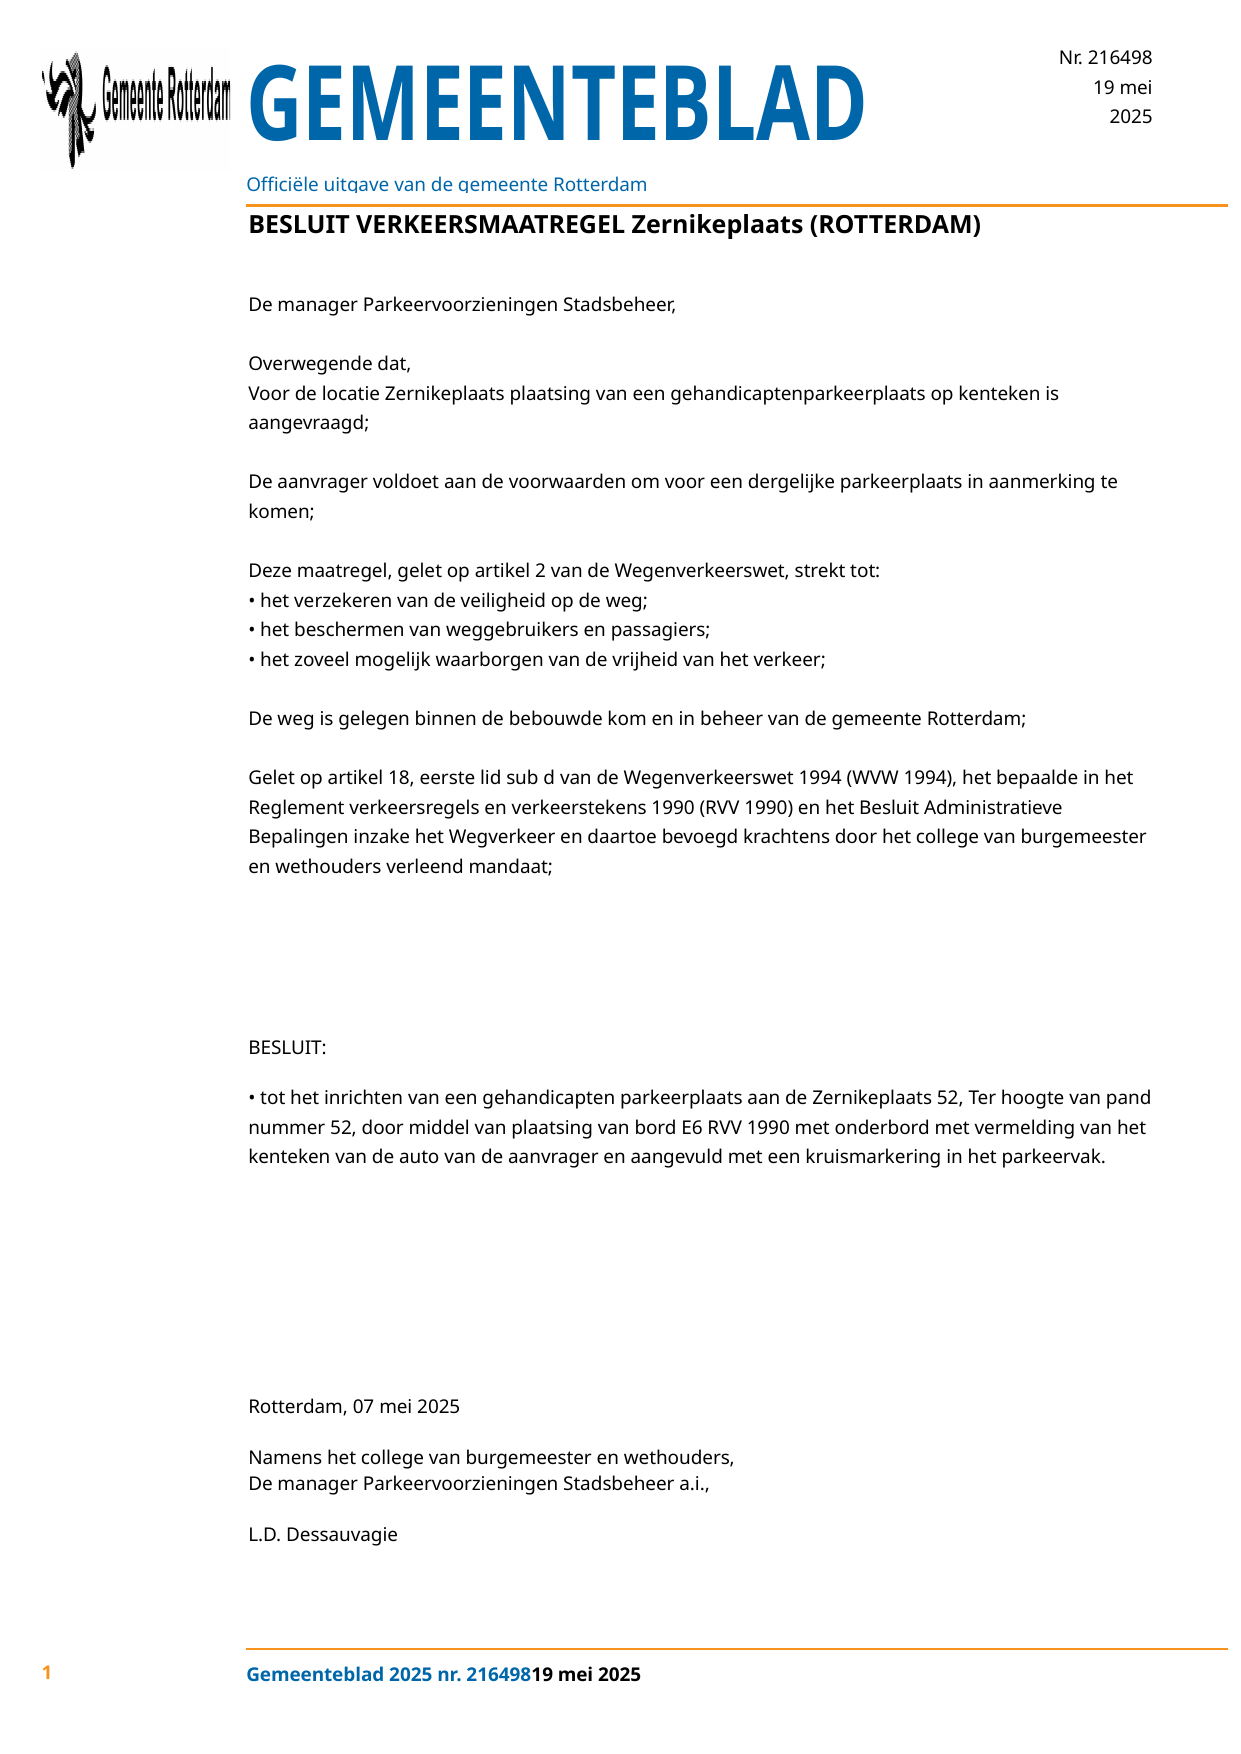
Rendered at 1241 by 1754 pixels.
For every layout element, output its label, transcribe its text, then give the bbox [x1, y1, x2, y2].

text Voor de locatie Zernikeplaats plaatsing van een gehandicaptenparkeerplaats op kenteken is aangevraagd; [248, 380, 1152, 435]
text De manager Parkeervoorzieningen Stadsbeheer a.i., [248, 1470, 1152, 1496]
text Namens het college van burgemeester en wethouders, [248, 1444, 1152, 1470]
text De weg is gelegen binnen de bebouwde kom en in beheer van de gemeente Rotterdam; [248, 705, 1152, 731]
text Gelet op artikel 18, eerste lid sub d van de Wegenverkeerswet 1994 (WVW 1994), het bepaalde in het Reglement verkeersregels en verkeerstekens 1990 (RVV 1990) en het Besluit Administratieve Bepalingen inzake het Wegverkeer en daartoe bevoegd krachtens door het college van burgemeester en wethouders verleend mandaat; [248, 764, 1152, 879]
text BESLUIT: [248, 1034, 1152, 1060]
text Overwegende dat, [248, 350, 1152, 376]
text BESLUIT VERKEERSMAATREGEL Zernikeplaats (ROTTERDAM) [248, 207, 1152, 241]
text Deze maatregel, gelet op artikel 2 van de Wegenverkeerswet, strekt tot: [248, 557, 1152, 583]
picture [41, 47, 231, 172]
text L.D. Dessauvagie [248, 1522, 1152, 1547]
text De aanvrager voldoet aan de voorwaarden om voor een dergelijke parkeerplaats in aanmerking te komen; [248, 468, 1152, 524]
text De manager Parkeervoorzieningen Stadsbeheer, [248, 291, 1152, 317]
text Rotterdam, 07 mei 2025 [248, 1393, 1152, 1419]
text • tot het inrichten van een gehandicapten parkeerplaats aan de Zernikeplaats 52, Ter hoogte van pand nummer 52, door middel van plaatsing van bord E6 RVV 1990 met onderbord met vermelding van het kenteken van de auto van de aanvrager en aangevuld met een kruismarkering in het parkeervak. [248, 1084, 1152, 1169]
text • het beschermen van weggebruikers en passagiers; [248, 616, 1152, 642]
text • het verzekeren van de veiligheid op de weg; [248, 587, 1152, 613]
text • het zoveel mogelijk waarborgen van de vrijheid van het verkeer; [248, 646, 1152, 672]
